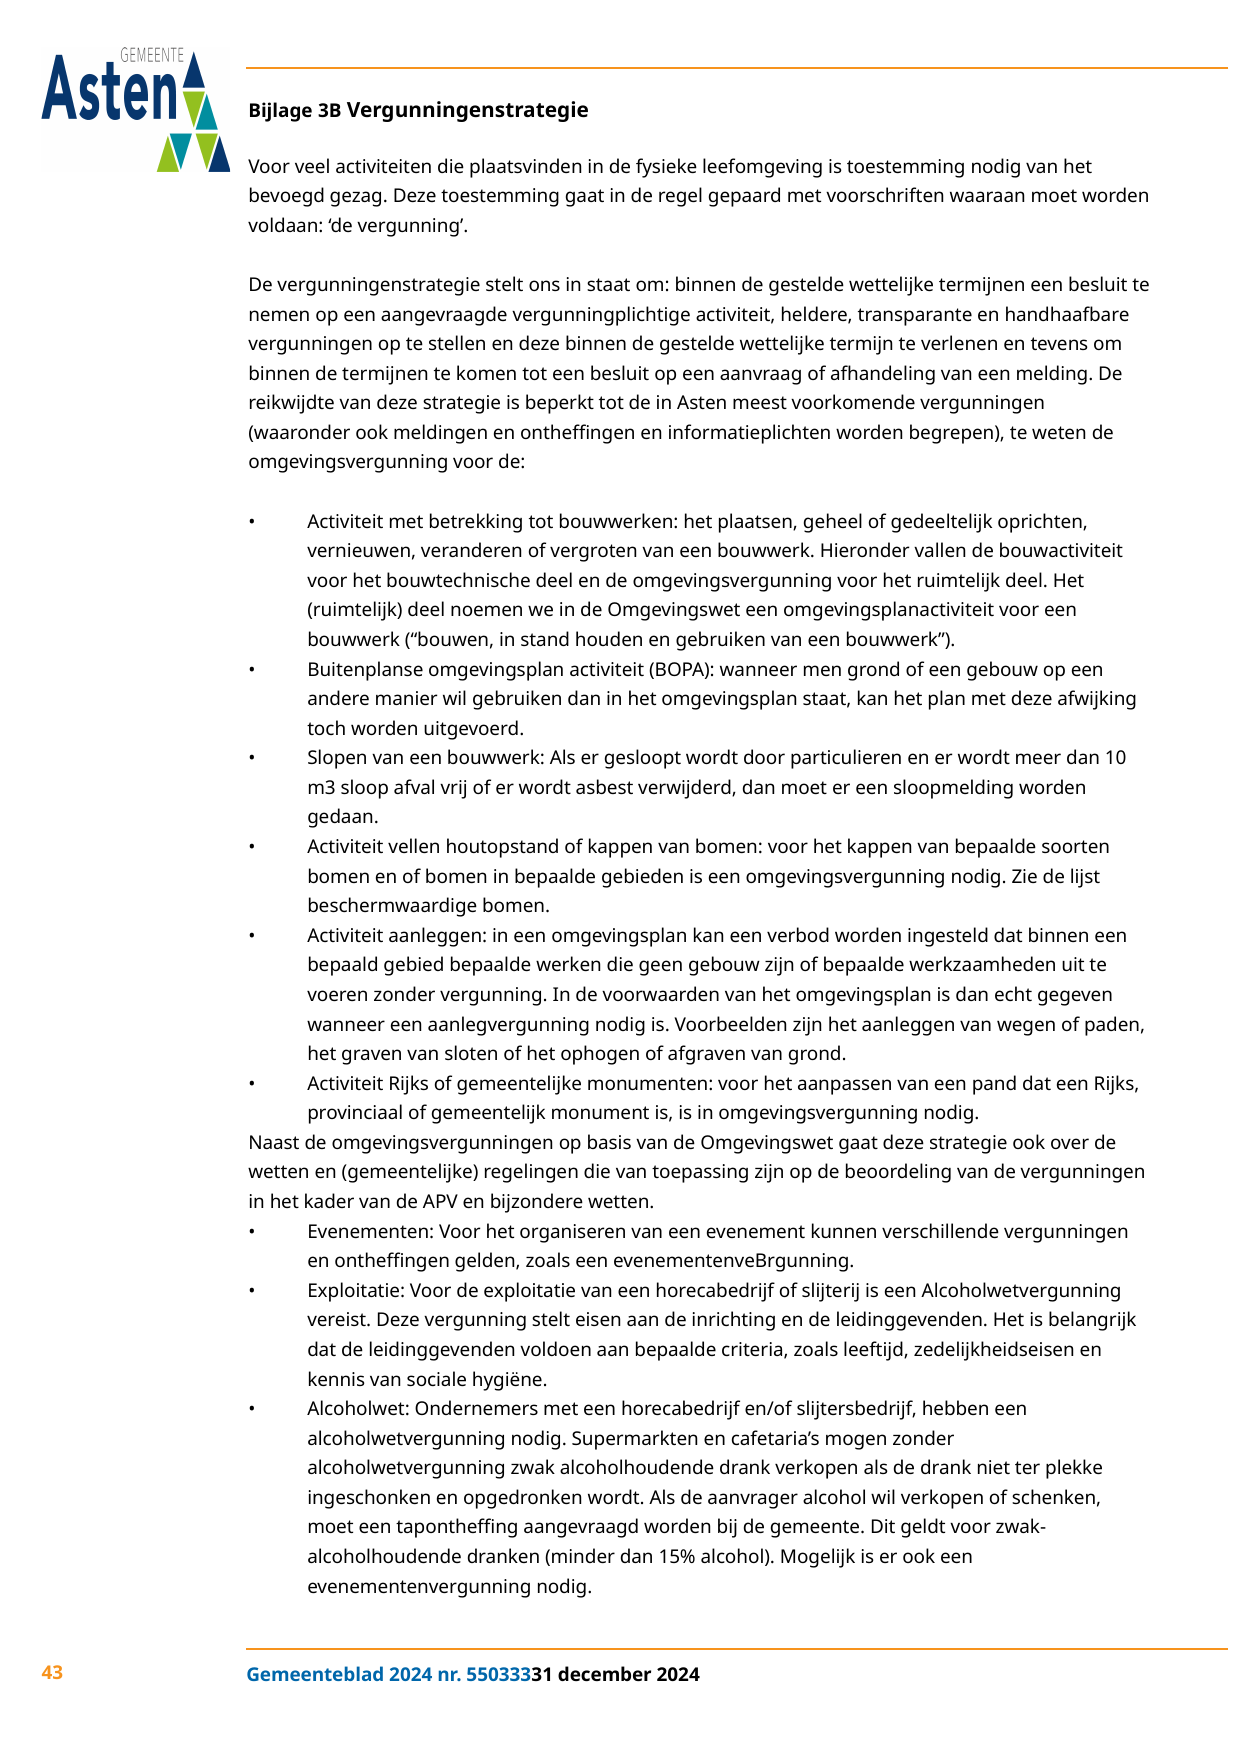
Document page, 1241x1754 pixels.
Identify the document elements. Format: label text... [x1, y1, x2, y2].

text Naast de omgevingsvergunningen op basis van de Omgevingswet gaat deze strategie ook over de wetten en (gemeentelijke) regelingen die van toepassing zijn op de beoordeling van de vergunningen in het kader van de APV en bijzondere wetten. [248, 1129, 1152, 1214]
list Exploitatie: Voor de exploitatie van een horecabedrijf of slijterij is een Alcoholwetvergunning vereist. Deze vergunning stelt eisen aan de inrichting en de leidinggevenden. Het is belangrijk dat de leidinggevenden voldoen aan bepaalde criteria, zoals leeftijd, zedelijkheidseisen en kennis van sociale hygiëne. [248, 1277, 1152, 1392]
list Activiteit vellen houtopstand of kappen van bomen: voor het kappen van bepaalde soorten bomen en of bomen in bepaalde gebieden is een omgevingsvergunning nodig. Zie de lijst beschermwaardige bomen. [248, 833, 1152, 918]
list Slopen van een bouwwerk: Als er gesloopt wordt door particulieren en er wordt meer dan 10 m3 sloop afval vrij of er wordt asbest verwijderd, dan moet er een sloopmelding worden gedaan. [248, 744, 1152, 829]
list Activiteit Rijks of gemeentelijke monumenten: voor het aanpassen van een pand dat een Rijks, provinciaal of gemeentelijk monument is, is in omgevingsvergunning nodig. [248, 1070, 1152, 1125]
text Voor veel activiteiten die plaatsvinden in de fysieke leefomgeving is toestemming nodig van het bevoegd gezag. Deze toestemming gaat in de regel gepaard met voorschriften waaraan moet worden voldaan: ‘de vergunning’. [248, 153, 1152, 238]
list Activiteit aanleggen: in een omgevingsplan kan een verbod worden ingesteld dat binnen een bepaald gebied bepaalde werken die geen gebouw zijn of bepaalde werkzaamheden uit te voeren zonder vergunning. In de voorwaarden van het omgevingsplan is dan echt gegeven wanneer een aanlegvergunning nodig is. Voorbeelden zijn het aanleggen van wegen of paden, het graven van sloten of het ophogen of afgraven van grond. [248, 922, 1152, 1066]
list Buitenplanse omgevingsplan activiteit (BOPA): wanneer men grond of een gebouw op een andere manier wil gebruiken dan in het omgevingsplan staat, kan het plan met deze afwijking toch worden uitgevoerd. [248, 656, 1152, 741]
text De vergunningenstrategie stelt ons in staat om: binnen de gestelde wettelijke termijnen een besluit te nemen op een aangevraagde vergunningplichtige activiteit, heldere, transparante en handhaafbare vergunningen op te stellen en deze binnen de gestelde wettelijke termijn te verlenen en tevens om binnen de termijnen te komen tot een besluit op een aanvraag of afhandeling van een melding. De reikwijdte van deze strategie is beperkt tot de in Asten meest voorkomende vergunningen (waaronder ook meldingen en ontheffingen en informatieplichten worden begrepen), te weten de omgevingsvergunning voor de: [248, 271, 1152, 474]
list Activiteit met betrekking tot bouwwerken: het plaatsen, geheel of gedeeltelijk oprichten, vernieuwen, veranderen of vergroten van een bouwwerk. Hieronder vallen de bouwactiviteit voor het bouwtechnische deel en de omgevingsvergunning voor het ruimtelijk deel. Het (ruimtelijk) deel noemen we in de Omgevingswet een omgevingsplanactiviteit voor een bouwwerk (“bouwen, in stand houden en gebruiken van een bouwwerk”). [248, 508, 1152, 652]
list Alcoholwet: Ondernemers met een horecabedrijf en/of slijtersbedrijf, hebben een alcoholwetvergunning nodig. Supermarkten en cafetaria’s mogen zonder alcoholwetvergunning zwak alcoholhoudende drank verkopen als de drank niet ter plekke ingeschonken en opgedronken wordt. Als de aanvrager alcohol wil verkopen of schenken, moet een tapontheffing aangevraagd worden bij de gemeente. Dit geldt voor zwak-alcoholhoudende dranken (minder dan 15% alcohol). Mogelijk is er ook een evenementenvergunning nodig. [248, 1395, 1152, 1599]
list Evenementen: Voor het organiseren van een evenement kunnen verschillende vergunningen en ontheffingen gelden, zoals een evenementenveBrgunning. [248, 1218, 1152, 1273]
picture [41, 47, 231, 172]
text Bijlage 3B Vergunningenstrategie [248, 95, 1152, 123]
